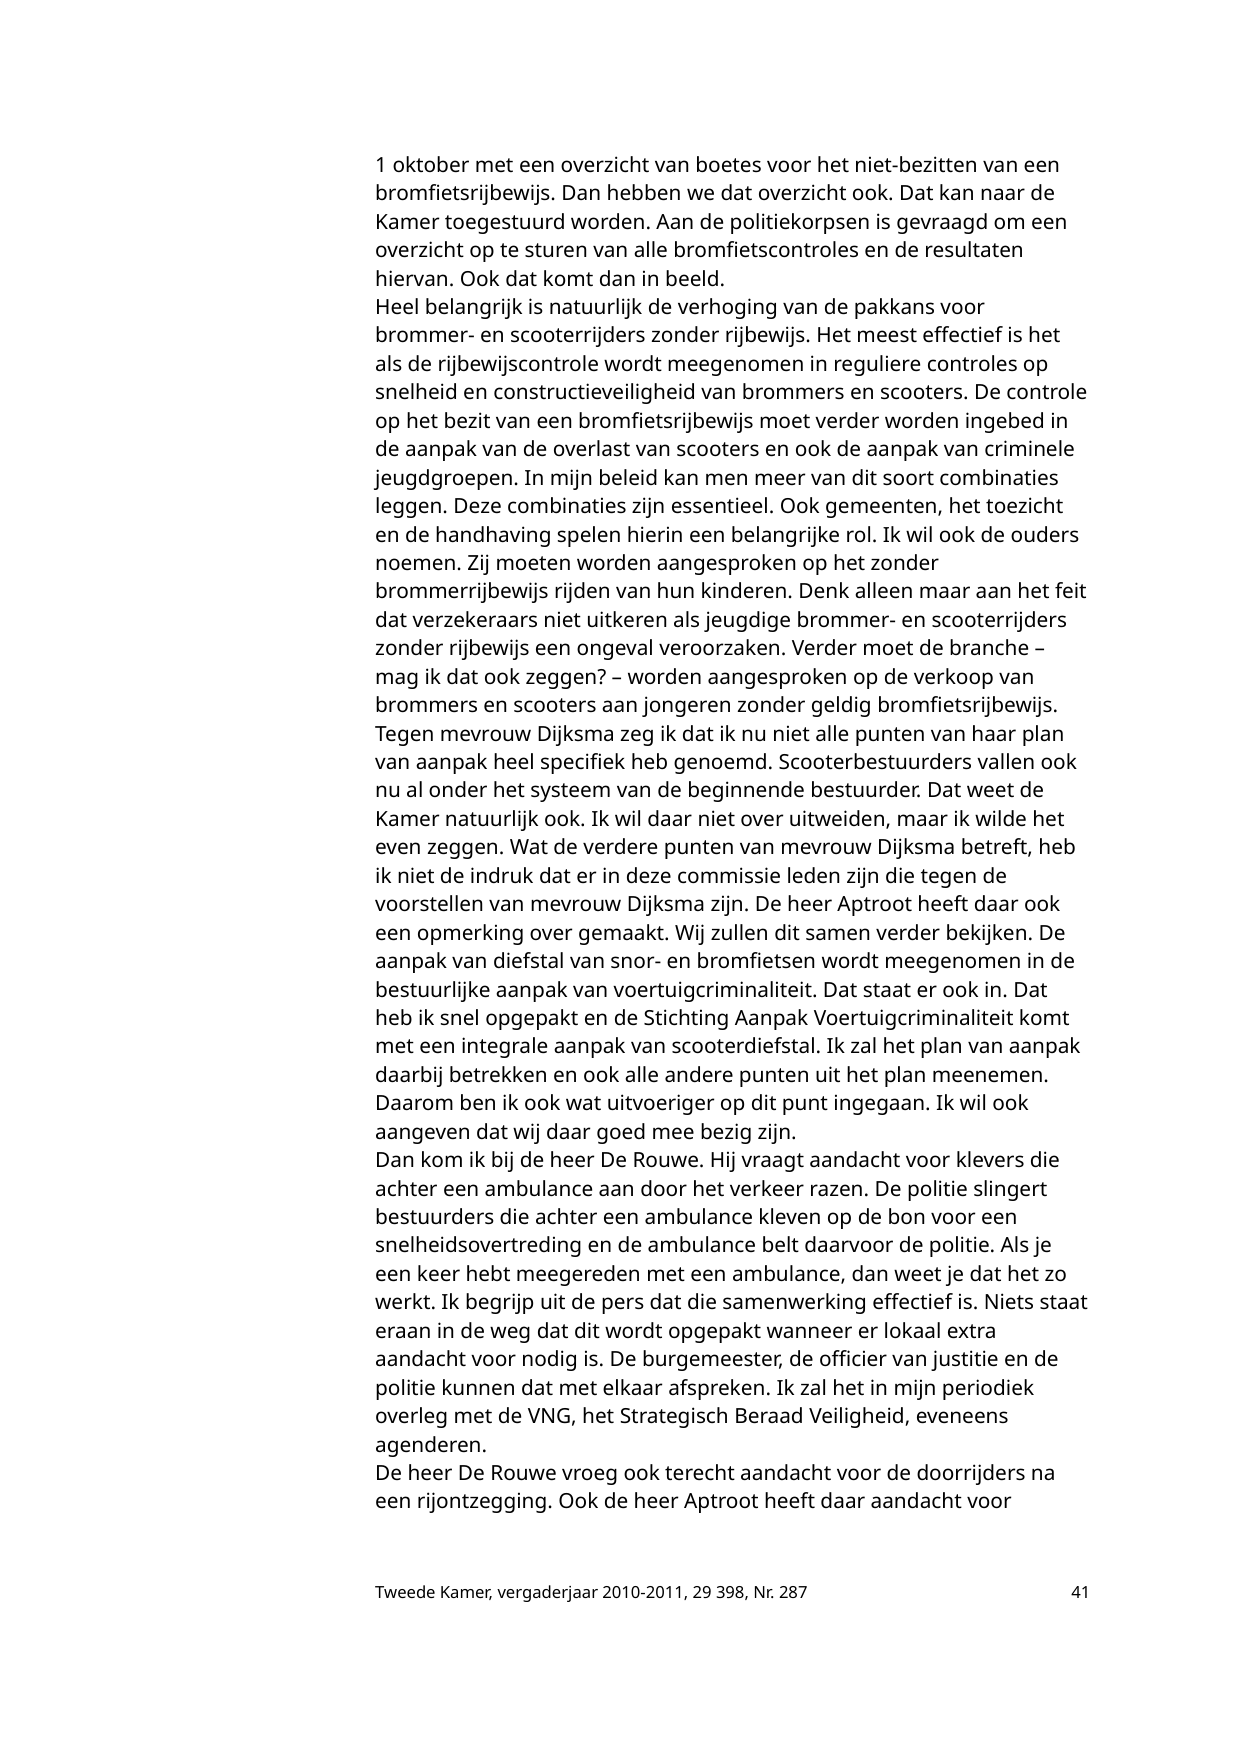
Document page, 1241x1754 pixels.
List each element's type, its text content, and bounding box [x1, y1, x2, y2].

text Dan kom ik bij de heer De Rouwe. Hij vraagt aandacht voor klevers die achter een ambulance aan door het verkeer razen. De politie slingert bestuurders die achter een ambulance kleven op de bon voor een snelheidsovertreding en de ambulance belt daarvoor de politie. Als je een keer hebt meegereden met een ambulance, dan weet je dat het zo werkt. Ik begrijp uit de pers dat die samenwerking effectief is. Niets staat eraan in de weg dat dit wordt opgepakt wanneer er lokaal extra aandacht voor nodig is. De burgemeester, de officier van justitie en de politie kunnen dat met elkaar afspreken. Ik zal het in mijn periodiek overleg met de VNG, het Strategisch Beraad Veiligheid, eveneens agenderen. [375, 1145, 1090, 1458]
text Tegen mevrouw Dijksma zeg ik dat ik nu niet alle punten van haar plan van aanpak heel specifiek heb genoemd. Scooterbestuurders vallen ook nu al onder het systeem van de beginnende bestuurder. Dat weet de Kamer natuurlijk ook. Ik wil daar niet over uitweiden, maar ik wilde het even zeggen. Wat de verdere punten van mevrouw Dijksma betreft, heb ik niet de indruk dat er in deze commissie leden zijn die tegen de voorstellen van mevrouw Dijksma zijn. De heer Aptroot heeft daar ook een opmerking over gemaakt. Wij zullen dit samen verder bekijken. De aanpak van diefstal van snor- en bromfietsen wordt meegenomen in de bestuurlijke aanpak van voertuigcriminaliteit. Dat staat er ook in. Dat heb ik snel opgepakt en de Stichting Aanpak Voertuigcriminaliteit komt met een integrale aanpak van scooterdiefstal. Ik zal het plan van aanpak daarbij betrekken en ook alle andere punten uit het plan meenemen. Daarom ben ik ook wat uitvoeriger op dit punt ingegaan. Ik wil ook aangeven dat wij daar goed mee bezig zijn. [375, 719, 1090, 1145]
text Heel belangrijk is natuurlijk de verhoging van de pakkans voor brommer- en scooterrijders zonder rijbewijs. Het meest effectief is het als de rijbewijscontrole wordt meegenomen in reguliere controles op snelheid en constructieveiligheid van brommers en scooters. De controle op het bezit van een bromfietsrijbewijs moet verder worden ingebed in de aanpak van de overlast van scooters en ook de aanpak van criminele jeugdgroepen. In mijn beleid kan men meer van dit soort combinaties leggen. Deze combinaties zijn essentieel. Ook gemeenten, het toezicht en de handhaving spelen hierin een belangrijke rol. Ik wil ook de ouders noemen. Zij moeten worden aangesproken op het zonder brommerrijbewijs rijden van hun kinderen. Denk alleen maar aan het feit dat verzekeraars niet uitkeren als jeugdige brommer- en scooterrijders zonder rijbewijs een ongeval veroorzaken. Verder moet de branche – mag ik dat ook zeggen? – worden aangesproken op de verkoop van brommers en scooters aan jongeren zonder geldig bromfietsrijbewijs. [375, 292, 1090, 719]
text 1 oktober met een overzicht van boetes voor het niet-bezitten van een bromfietsrijbewijs. Dan hebben we dat overzicht ook. Dat kan naar de Kamer toegestuurd worden. Aan de politiekorpsen is gevraagd om een overzicht op te sturen van alle bromfietscontroles en de resultaten hiervan. Ook dat komt dan in beeld. [375, 150, 1090, 292]
text De heer De Rouwe vroeg ook terecht aandacht voor de doorrijders na een rijontzegging. Ook de heer Aptroot heeft daar aandacht voor [375, 1458, 1090, 1515]
